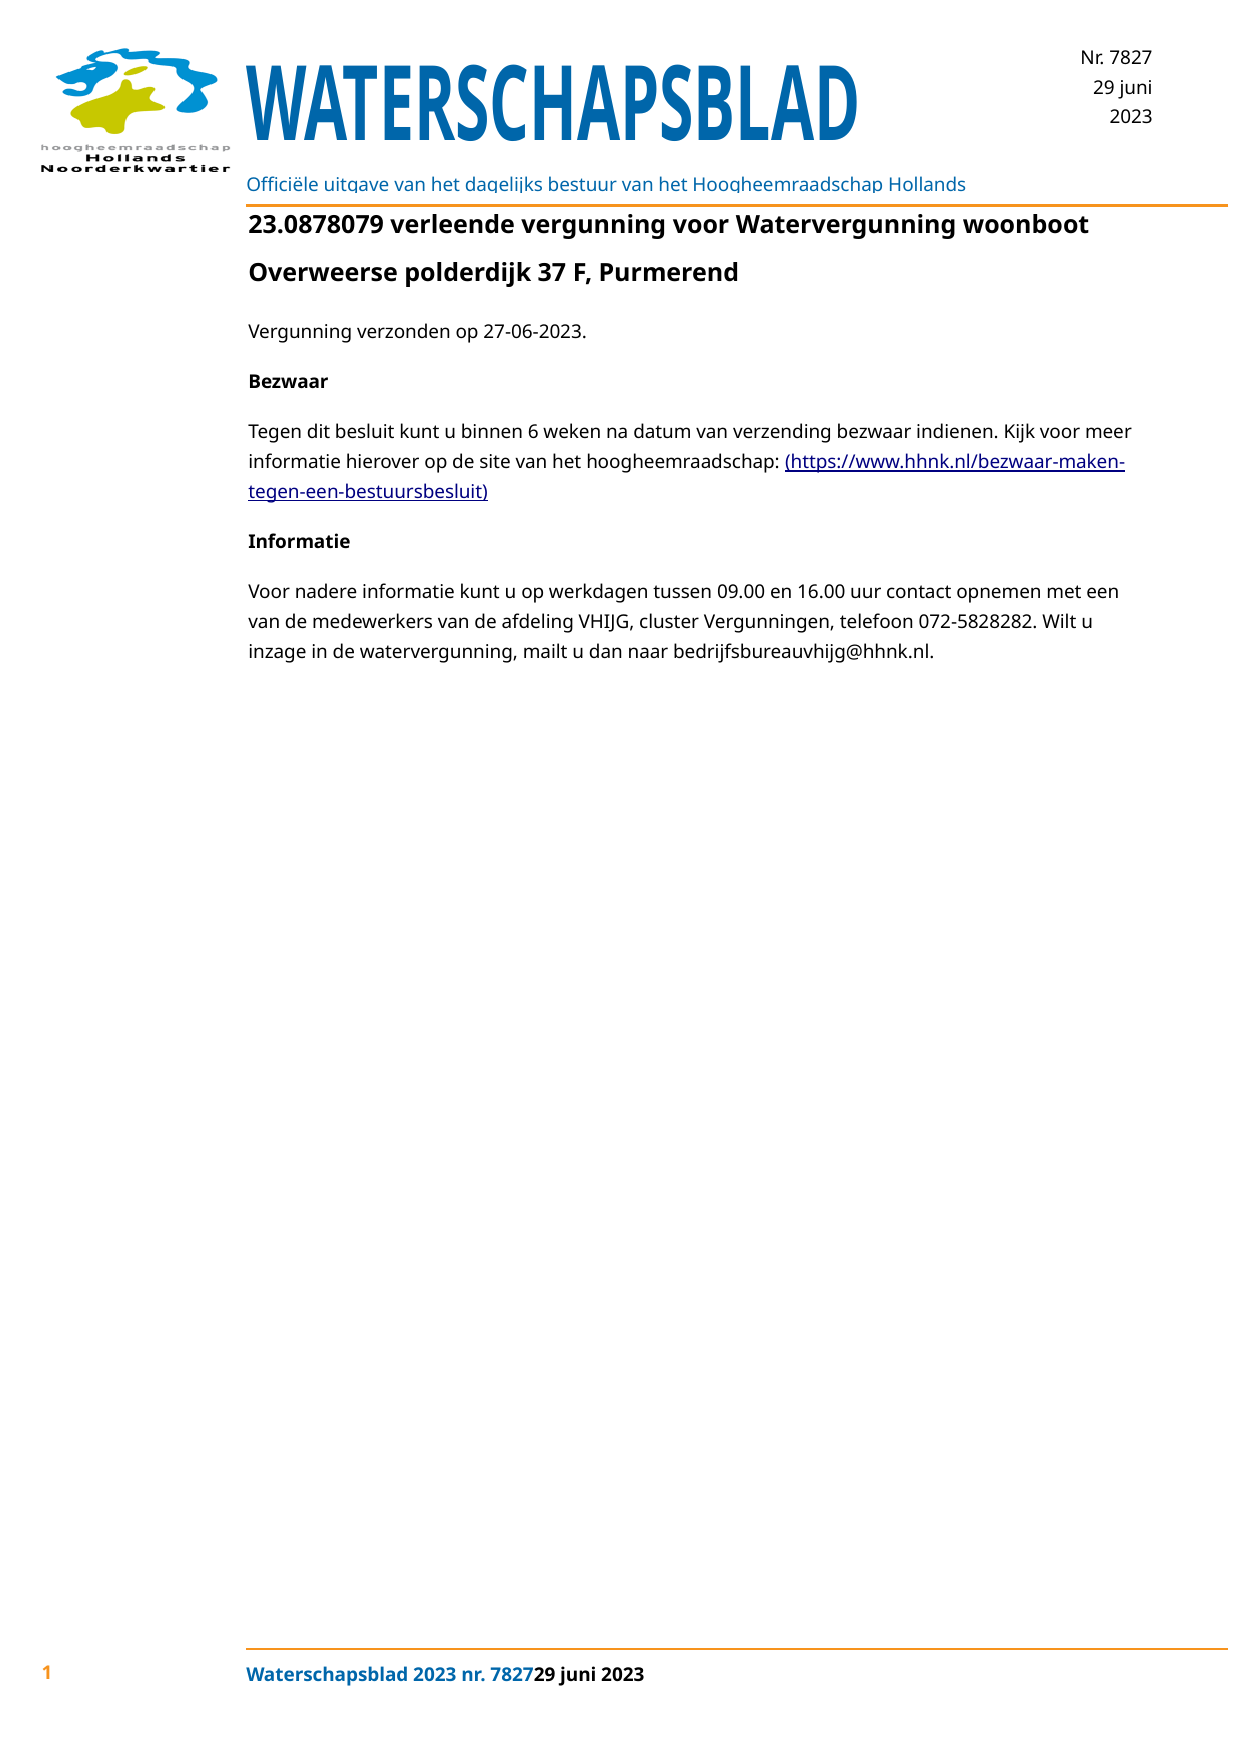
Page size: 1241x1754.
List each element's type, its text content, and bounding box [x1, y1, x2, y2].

text Voor nadere informatie kunt u op werkdagen tussen 09.00 en 16.00 uur contact opnemen met een van de medewerkers van de afdeling VHIJG, cluster Vergunningen, telefoon 072-5828282. Wilt u inzage in de watervergunning, mailt u dan naar bedrijfsbureauvhijg@hhnk.nl. [248, 579, 1152, 664]
text 23.0878079 verleende vergunning voor Watervergunning woonboot Overweerse polderdijk 37 F, Purmerend [248, 207, 1152, 288]
picture [41, 47, 231, 172]
text Tegen dit besluit kunt u binnen 6 weken na datum van verzending bezwaar indienen. Kijk voor meer informatie hierover op de site van het hoogheemraadschap: (https://www.hhnk.nl/bezwaar-maken-tegen-een-bestuursbesluit) [248, 419, 1152, 504]
text Vergunning verzonden op 27-06-2023. [248, 318, 1152, 344]
text Informatie [248, 528, 1152, 554]
text Bezwaar [248, 368, 1152, 394]
